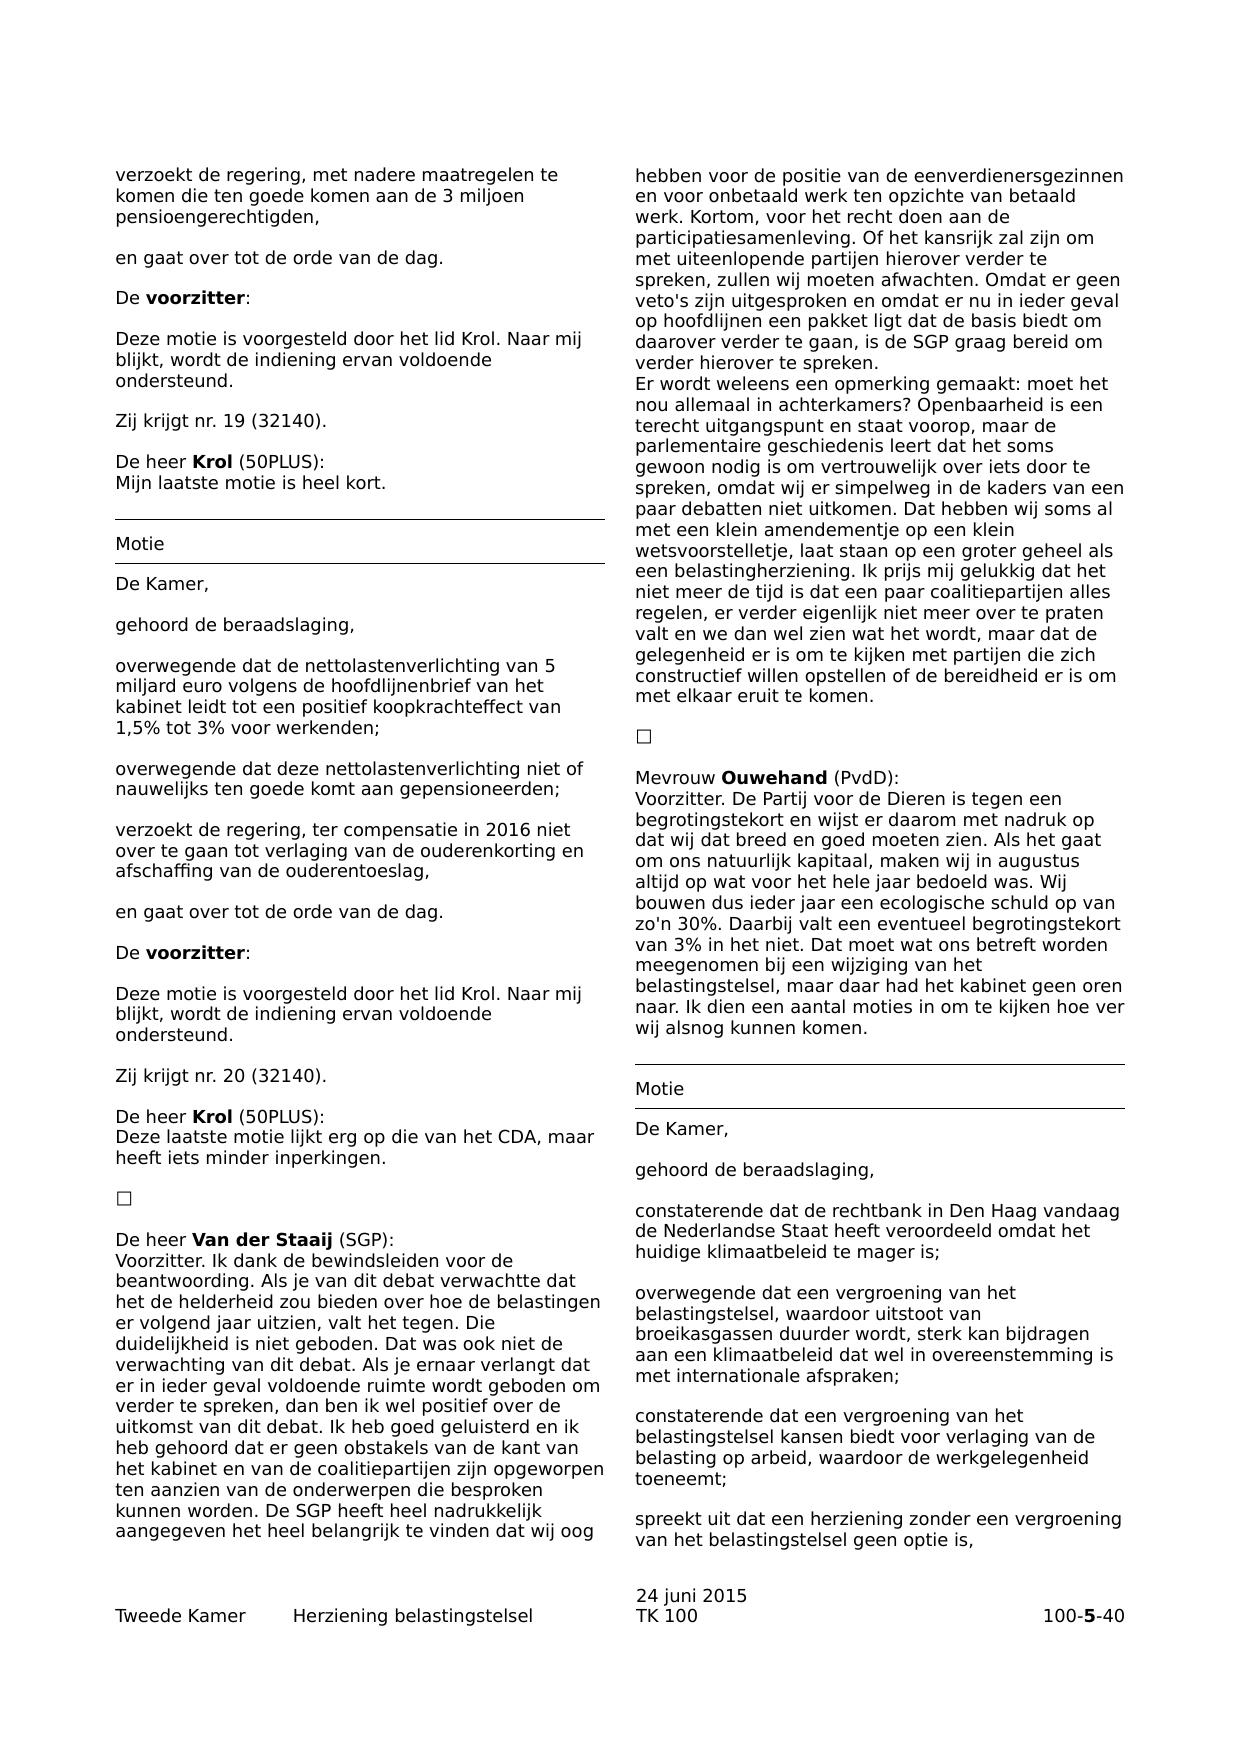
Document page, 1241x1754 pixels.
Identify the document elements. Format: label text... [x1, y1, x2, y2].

text Mevrouw Ouwehand (PvdD): [635, 768, 1125, 788]
text Deze motie is voorgesteld door het lid Krol. Naar mij blijkt, wordt de indiening ervan voldoende ondersteund. [115, 329, 605, 391]
text De heer Krol (50PLUS): [115, 452, 605, 473]
text gehoord de beraadslaging, [635, 1160, 1125, 1181]
text overwegende dat de nettolastenverlichting van 5 miljard euro volgens de hoofdlijnenbrief van het kabinet leidt tot een positief koopkrachteffect van 1,5% tot 3% voor werkenden; [115, 656, 605, 738]
text verzoekt de regering, met nadere maatregelen te komen die ten goede komen aan de 3 miljoen pensioengerechtigden, [115, 165, 605, 227]
text Zij krijgt nr. 19 (32140). [115, 411, 605, 432]
text De voorzitter: [115, 288, 605, 309]
text overwegende dat deze nettolastenverlichting niet of nauwelijks ten goede komt aan gepensioneerden; [115, 758, 605, 800]
text Deze motie is voorgesteld door het lid Krol. Naar mij blijkt, wordt de indiening ervan voldoende ondersteund. [115, 983, 605, 1046]
text hebben voor de positie van de eenverdienersgezinnen en voor onbetaald werk ten opzichte van betaald werk. Kortom, voor het recht doen aan de participatiesamenleving. Of het kansrijk zal zijn om met uiteenlopende partijen hierover verder te spreken, zullen wij moeten afwachten. Omdat er geen veto's zijn uitgesproken en omdat er nu in ieder geval op hoofdlijnen een pakket ligt dat de basis biedt om daarover verder te gaan, is de SGP graag bereid om verder hierover te spreken. [635, 165, 1125, 374]
text Deze laatste motie lijkt erg op die van het CDA, maar heeft iets minder inperkingen. [115, 1127, 605, 1169]
text ⬜ [635, 727, 1125, 748]
text Motie [635, 1078, 1125, 1099]
text spreekt uit dat een herziening zonder een vergroening van het belastingstelsel geen optie is, [635, 1509, 1125, 1551]
text Zij krijgt nr. 20 (32140). [115, 1066, 605, 1086]
text De Kamer, [635, 1119, 1125, 1140]
text overwegende dat een vergroening van het belastingstelsel, waardoor uitstoot van broeikasgassen duurder wordt, sterk kan bijdragen aan een klimaatbeleid dat wel in overeenstemming is met internationale afspraken; [635, 1283, 1125, 1386]
text gehoord de beraadslaging, [115, 615, 605, 636]
text en gaat over tot de orde van de dag. [115, 902, 605, 923]
text Voorzitter. Ik dank de bewindsleiden voor de beantwoording. Als je van dit debat verwachtte dat het de helderheid zou bieden over hoe de belastingen er volgend jaar uitzien, valt het tegen. Die duidelijkheid is niet geboden. Dat was ook niet de verwachting van dit debat. Als je ernaar verlangt dat er in ieder geval voldoende ruimte wordt geboden om verder te spreken, dan ben ik wel positief over de uitkomst van dit debat. Ik heb goed geluisterd en ik heb gehoord dat er geen obstakels van de kant van het kabinet en van de coalitiepartijen zijn opgeworpen ten aanzien van de onderwerpen die besproken kunnen worden. De SGP heeft heel nadrukkelijk aangegeven het heel belangrijk te vinden dat wij oog [115, 1250, 605, 1542]
text constaterende dat een vergroening van het belastingstelsel kansen biedt voor verlaging van de belasting op arbeid, waardoor de werkgelegenheid toeneemt; [635, 1406, 1125, 1489]
text De Kamer, [115, 574, 605, 595]
text Voorzitter. De Partij voor de Dieren is tegen een begrotingstekort en wijst er daarom met nadruk op dat wij dat breed en goed moeten zien. Als het gaat om ons natuurlijk kapitaal, maken wij in augustus altijd op wat voor het hele jaar bedoeld was. Wij bouwen dus ieder jaar een ecologische schuld op van zo'n 30%. Daarbij valt een eventueel begrotingstekort van 3% in het niet. Dat moet wat ons betreft worden meegenomen bij een wijziging van het belastingstelsel, maar daar had het kabinet geen oren naar. Ik dien een aantal moties in om te kijken hoe ver wij alsnog kunnen komen. [635, 788, 1125, 1038]
text constaterende dat de rechtbank in Den Haag vandaag de Nederlandse Staat heeft veroordeeld omdat het huidige klimaatbeleid te mager is; [635, 1201, 1125, 1263]
text en gaat over tot de orde van de dag. [115, 247, 605, 268]
text Er wordt weleens een opmerking gemaakt: moet het nou allemaal in achterkamers? Openbaarheid is een terecht uitgangspunt en staat voorop, maar de parlementaire geschiedenis leert dat het soms gewoon nodig is om vertrouwelijk over iets door te spreken, omdat wij er simpelweg in de kaders van een paar debatten niet uitkomen. Dat hebben wij soms al met een klein amendementje op een klein wetsvoorstelletje, laat staan op een groter geheel als een belastingherziening. Ik prijs mij gelukkig dat het niet meer de tijd is dat een paar coalitiepartijen alles regelen, er verder eigenlijk niet meer over te praten valt en we dan wel zien wat het wordt, maar dat de gelegenheid er is om te kijken met partijen die zich constructief willen opstellen of de bereidheid er is om met elkaar eruit te komen. [635, 374, 1125, 707]
text De heer Van der Staaij (SGP): [115, 1229, 605, 1250]
text De voorzitter: [115, 943, 605, 963]
text verzoekt de regering, ter compensatie in 2016 niet over te gaan tot verlaging van de ouderenkorting en afschaffing van de ouderentoeslag, [115, 820, 605, 882]
text Motie [115, 533, 605, 554]
text ⬜ [115, 1189, 605, 1209]
text Mijn laatste motie is heel kort. [115, 473, 605, 493]
text De heer Krol (50PLUS): [115, 1106, 605, 1127]
